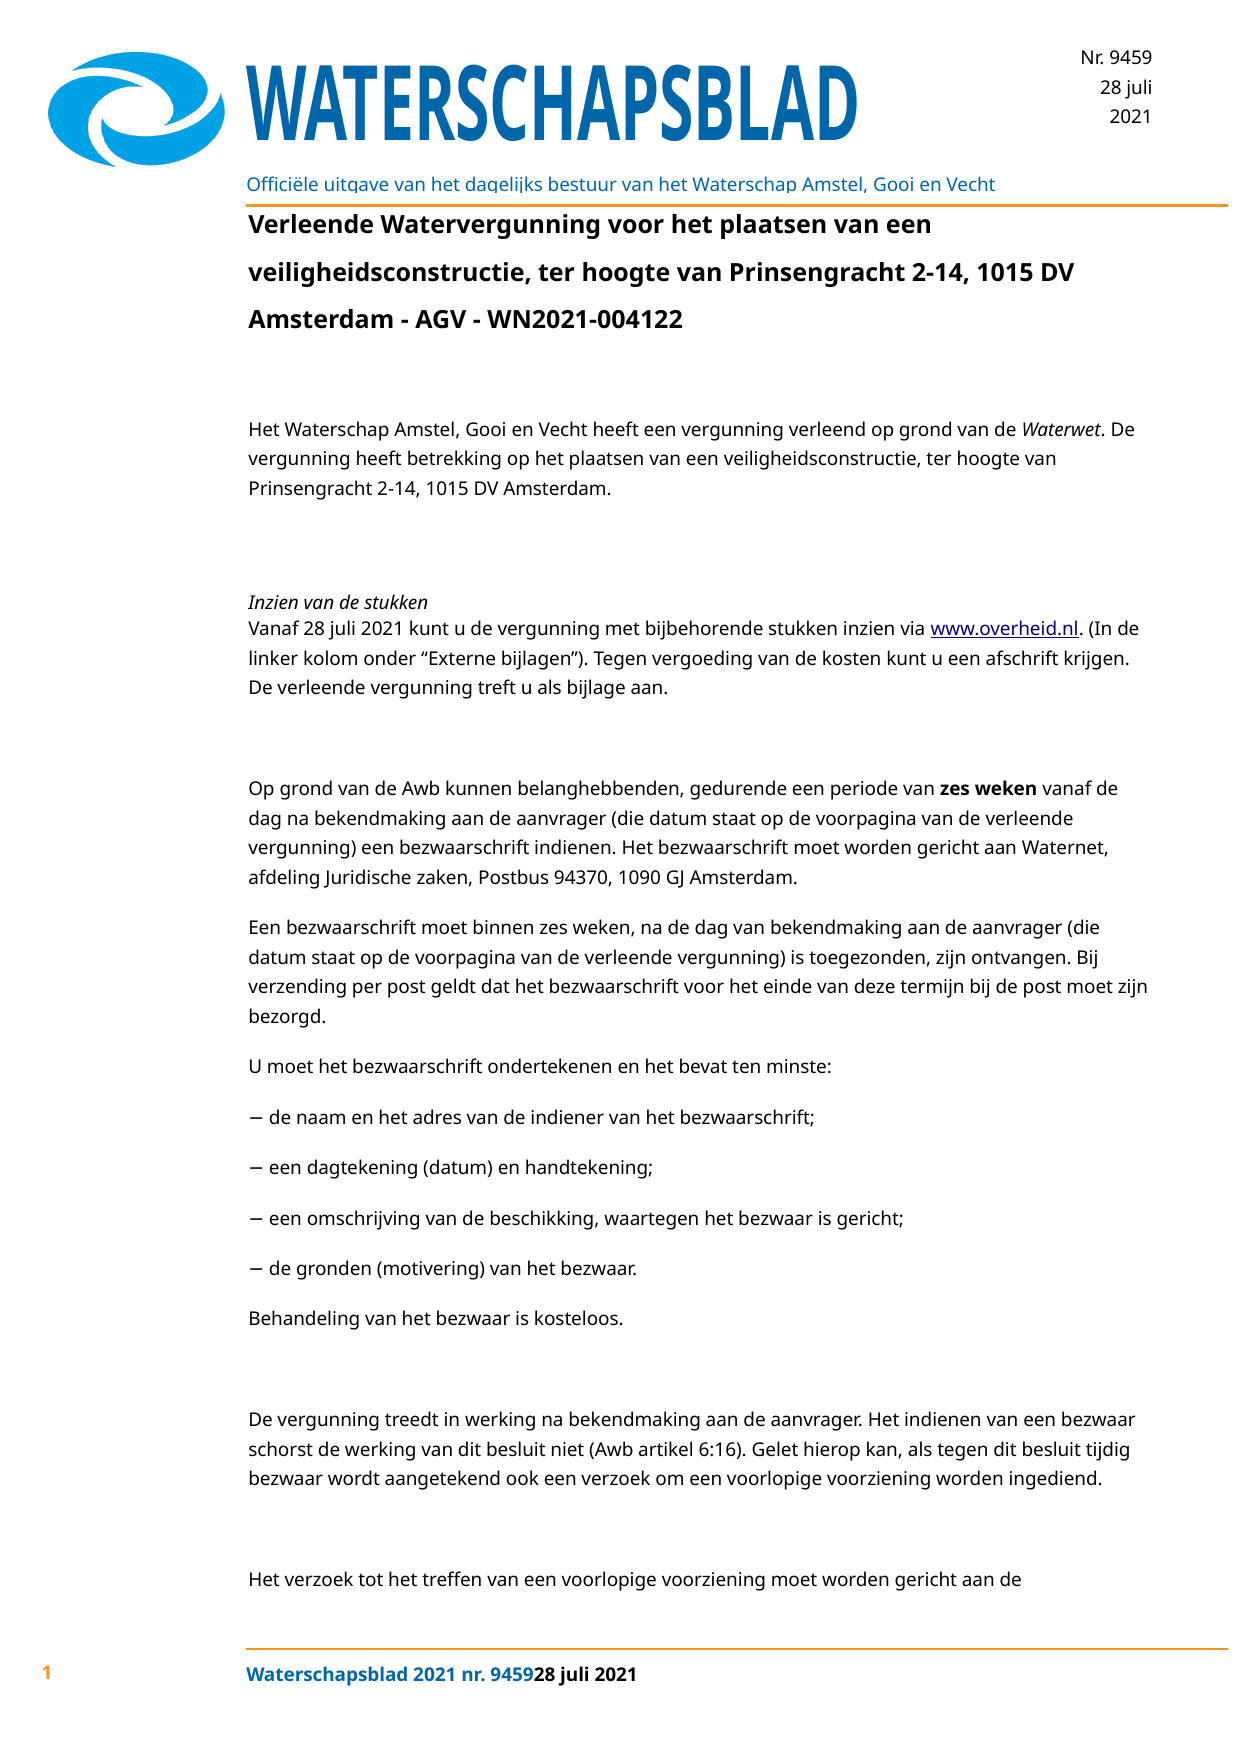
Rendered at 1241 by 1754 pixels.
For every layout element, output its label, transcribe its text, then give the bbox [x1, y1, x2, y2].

text − de naam en het adres van de indiener van het bezwaarschrift; [248, 1104, 1152, 1130]
text Op grond van de Awb kunnen belanghebbenden, gedurende een periode van zes weken vanaf de dag na bekendmaking aan de aanvrager (die datum staat op de voorpagina van de verleende vergunning) een bezwaarschrift indienen. Het bezwaarschrift moet worden gericht aan Waternet, afdeling Juridische zaken, Postbus 94370, 1090 GJ Amsterdam. [248, 775, 1152, 890]
text − een dagtekening (datum) en handtekening; [248, 1154, 1152, 1180]
text Verleende Watervergunning voor het plaatsen van een veiligheidsconstructie, ter hoogte van Prinsengracht 2-14, 1015 DV Amsterdam - AGV - WN2021-004122 [248, 207, 1152, 336]
text − een omschrijving van de beschikking, waartegen het bezwaar is gericht; [248, 1205, 1152, 1231]
text U moet het bezwaarschrift ondertekenen en het bevat ten minste: [248, 1053, 1152, 1079]
text Het Waterschap Amstel, Gooi en Vecht heeft een vergunning verleend op grond van de Waterwet. De vergunning heeft betrekking op het plaatsen van een veiligheidsconstructie, ter hoogte van Prinsengracht 2-14, 1015 DV Amsterdam. [248, 416, 1152, 501]
picture [41, 47, 231, 172]
text Het verzoek tot het treffen van een voorlopige voorziening moet worden gericht aan de [248, 1566, 1152, 1592]
text Vanaf 28 juli 2021 kunt u de vergunning met bijbehorende stukken inzien via www.overheid.nl. (In de linker kolom onder “Externe bijlagen”). Tegen vergoeding van de kosten kunt u een afschrift krijgen. De verleende vergunning treft u als bijlage aan. [248, 615, 1152, 700]
text Behandeling van het bezwaar is kosteloos. [248, 1306, 1152, 1331]
text − de gronden (motivering) van het bezwaar. [248, 1255, 1152, 1281]
text Een bezwaarschrift moet binnen zes weken, na de dag van bekendmaking aan de aanvrager (die datum staat op de voorpagina van de verleende vergunning) is toegezonden, zijn ontvangen. Bij verzending per post geldt dat het bezwaarschrift voor het einde van deze termijn bij de post moet zijn bezorgd. [248, 914, 1152, 1029]
text Inzien van de stukken [248, 589, 1152, 615]
text De vergunning treedt in werking na bekendmaking aan de aanvrager. Het indienen van een bezwaar schorst de werking van dit besluit niet (Awb artikel 6:16). Gelet hierop kan, als tegen dit besluit tijdig bezwaar wordt aangetekend ook een verzoek om een voorlopige voorziening worden ingediend. [248, 1406, 1152, 1491]
